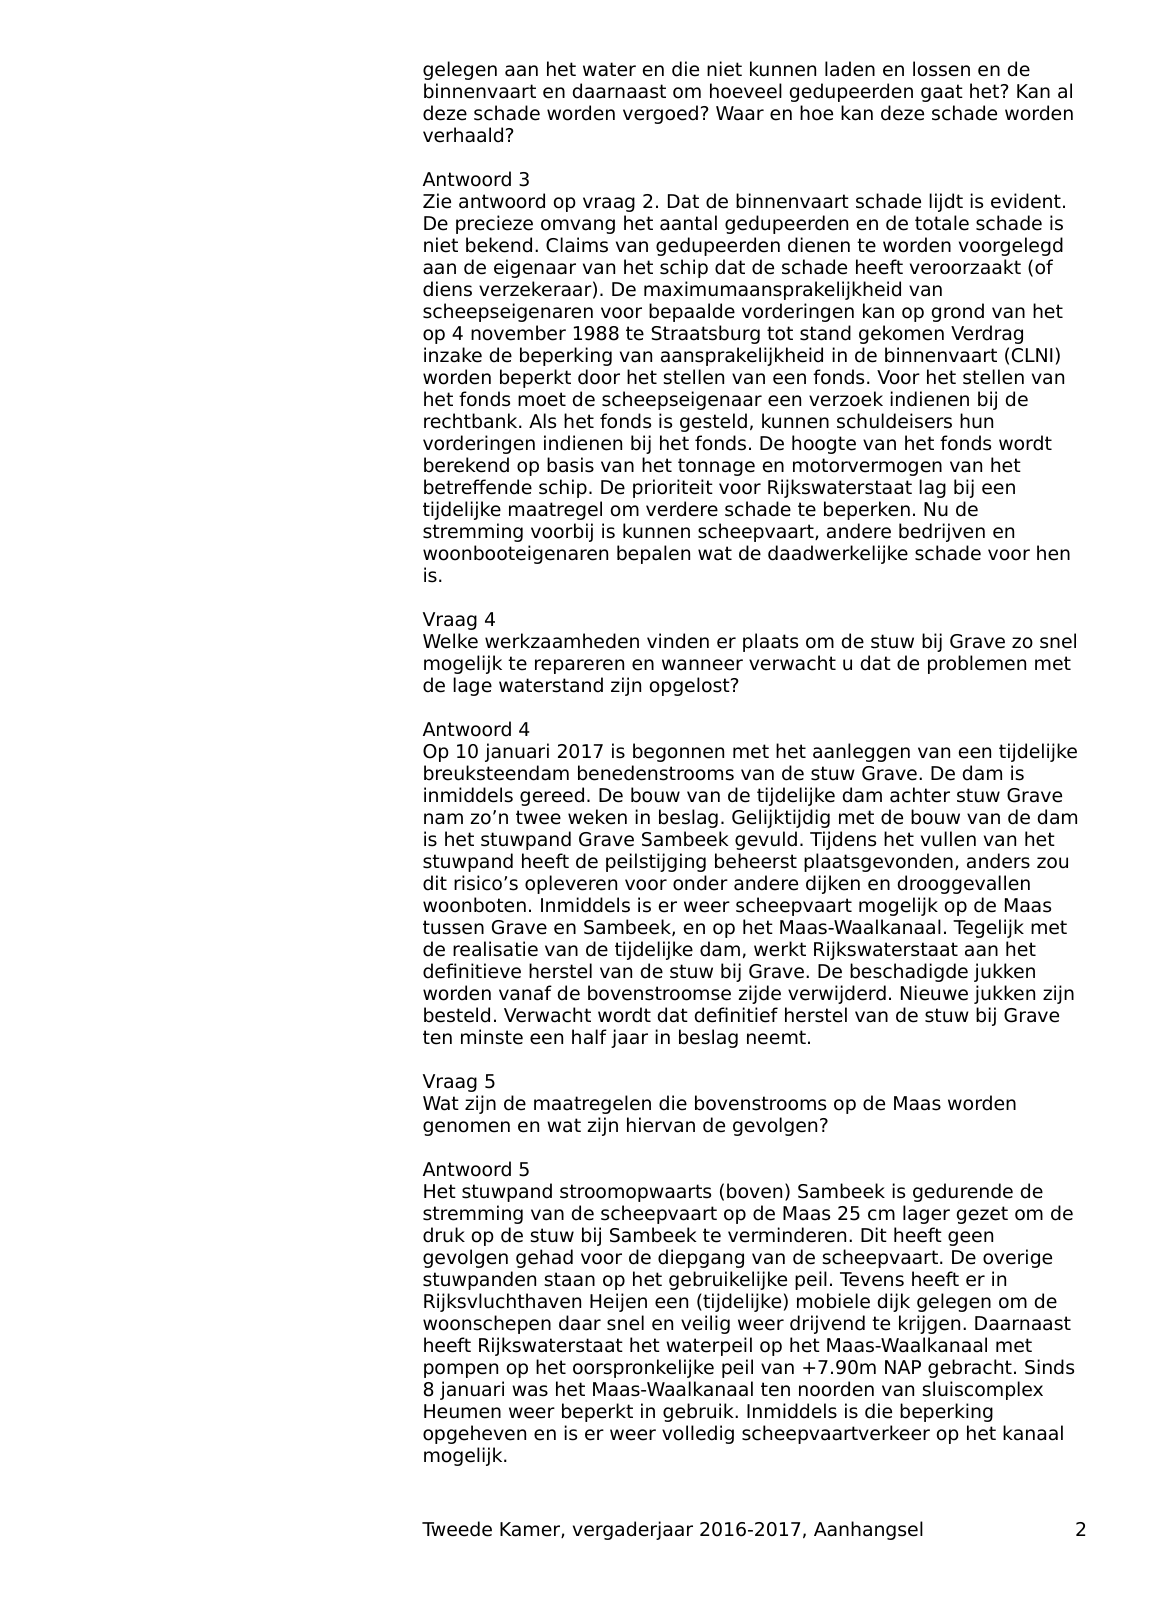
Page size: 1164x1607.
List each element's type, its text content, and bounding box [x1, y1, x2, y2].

text Antwoord 3 [422, 169, 1087, 191]
text Welke werkzaamheden vinden er plaats om de stuw bij Grave zo snel mogelijk te repareren en wanneer verwacht u dat de problemen met de lage waterstand zijn opgelost? [422, 631, 1087, 697]
text Antwoord 5 [422, 1159, 1087, 1181]
text Het stuwpand stroomopwaarts (boven) Sambeek is gedurende de stremming van de scheepvaart op de Maas 25 cm lager gezet om de druk op de stuw bij Sambeek te verminderen. Dit heeft geen gevolgen gehad voor de diepgang van de scheepvaart. De overige stuwpanden staan op het gebruikelijke peil. Tevens heeft er in Rijksvluchthaven Heijen een (tijdelijke) mobiele dijk gelegen om de woonschepen daar snel en veilig weer drijvend te krijgen. Daarnaast heeft Rijkswaterstaat het waterpeil op het Maas-Waalkanaal met pompen op het oorspronkelijke peil van +7.90m NAP gebracht. Sinds 8 januari was het Maas-Waalkanaal ten noorden van sluiscomplex Heumen weer beperkt in gebruik. Inmiddels is die beperking opgeheven en is er weer volledig scheepvaartverkeer op het kanaal mogelijk. [422, 1181, 1087, 1467]
text Vraag 5 [422, 1071, 1087, 1093]
text Zie antwoord op vraag 2. Dat de binnenvaart schade lijdt is evident. De precieze omvang het aantal gedupeerden en de totale schade is niet bekend. Claims van gedupeerden dienen te worden voorgelegd aan de eigenaar van het schip dat de schade heeft veroorzaakt (of diens verzekeraar). De maximumaansprakelijkheid van scheepseigenaren voor bepaalde vorderingen kan op grond van het op 4 november 1988 te Straatsburg tot stand gekomen Verdrag inzake de beperking van aansprakelijkheid in de binnenvaart (CLNI) worden beperkt door het stellen van een fonds. Voor het stellen van het fonds moet de scheepseigenaar een verzoek indienen bij de rechtbank. Als het fonds is gesteld, kunnen schuldeisers hun vorderingen indienen bij het fonds. De hoogte van het fonds wordt berekend op basis van het tonnage en motorvermogen van het betreffende schip. De prioriteit voor Rijkswaterstaat lag bij een tijdelijke maatregel om verdere schade te beperken. Nu de stremming voorbij is kunnen scheepvaart, andere bedrijven en woonbooteigenaren bepalen wat de daadwerkelijke schade voor hen is. [422, 191, 1087, 587]
text Wat zijn de maatregelen die bovenstrooms op de Maas worden genomen en wat zijn hiervan de gevolgen? [422, 1093, 1087, 1137]
text Vraag 4 [422, 609, 1087, 631]
text Op 10 januari 2017 is begonnen met het aanleggen van een tijdelijke breuksteendam benedenstrooms van de stuw Grave. De dam is inmiddels gereed. De bouw van de tijdelijke dam achter stuw Grave nam zo’n twee weken in beslag. Gelijktijdig met de bouw van de dam is het stuwpand Grave Sambeek gevuld. Tijdens het vullen van het stuwpand heeft de peilstijging beheerst plaatsgevonden, anders zou dit risico’s opleveren voor onder andere dijken en drooggevallen woonboten. Inmiddels is er weer scheepvaart mogelijk op de Maas tussen Grave en Sambeek, en op het Maas-Waalkanaal. Tegelijk met de realisatie van de tijdelijke dam, werkt Rijkswaterstaat aan het definitieve herstel van de stuw bij Grave. De beschadigde jukken worden vanaf de bovenstroomse zijde verwijderd. Nieuwe jukken zijn besteld. Verwacht wordt dat definitief herstel van de stuw bij Grave ten minste een half jaar in beslag neemt. [422, 741, 1087, 1049]
text gelegen aan het water en die niet kunnen laden en lossen en de binnenvaart en daarnaast om hoeveel gedupeerden gaat het? Kan al deze schade worden vergoed? Waar en hoe kan deze schade worden verhaald? [422, 59, 1087, 147]
text Antwoord 4 [422, 719, 1087, 741]
